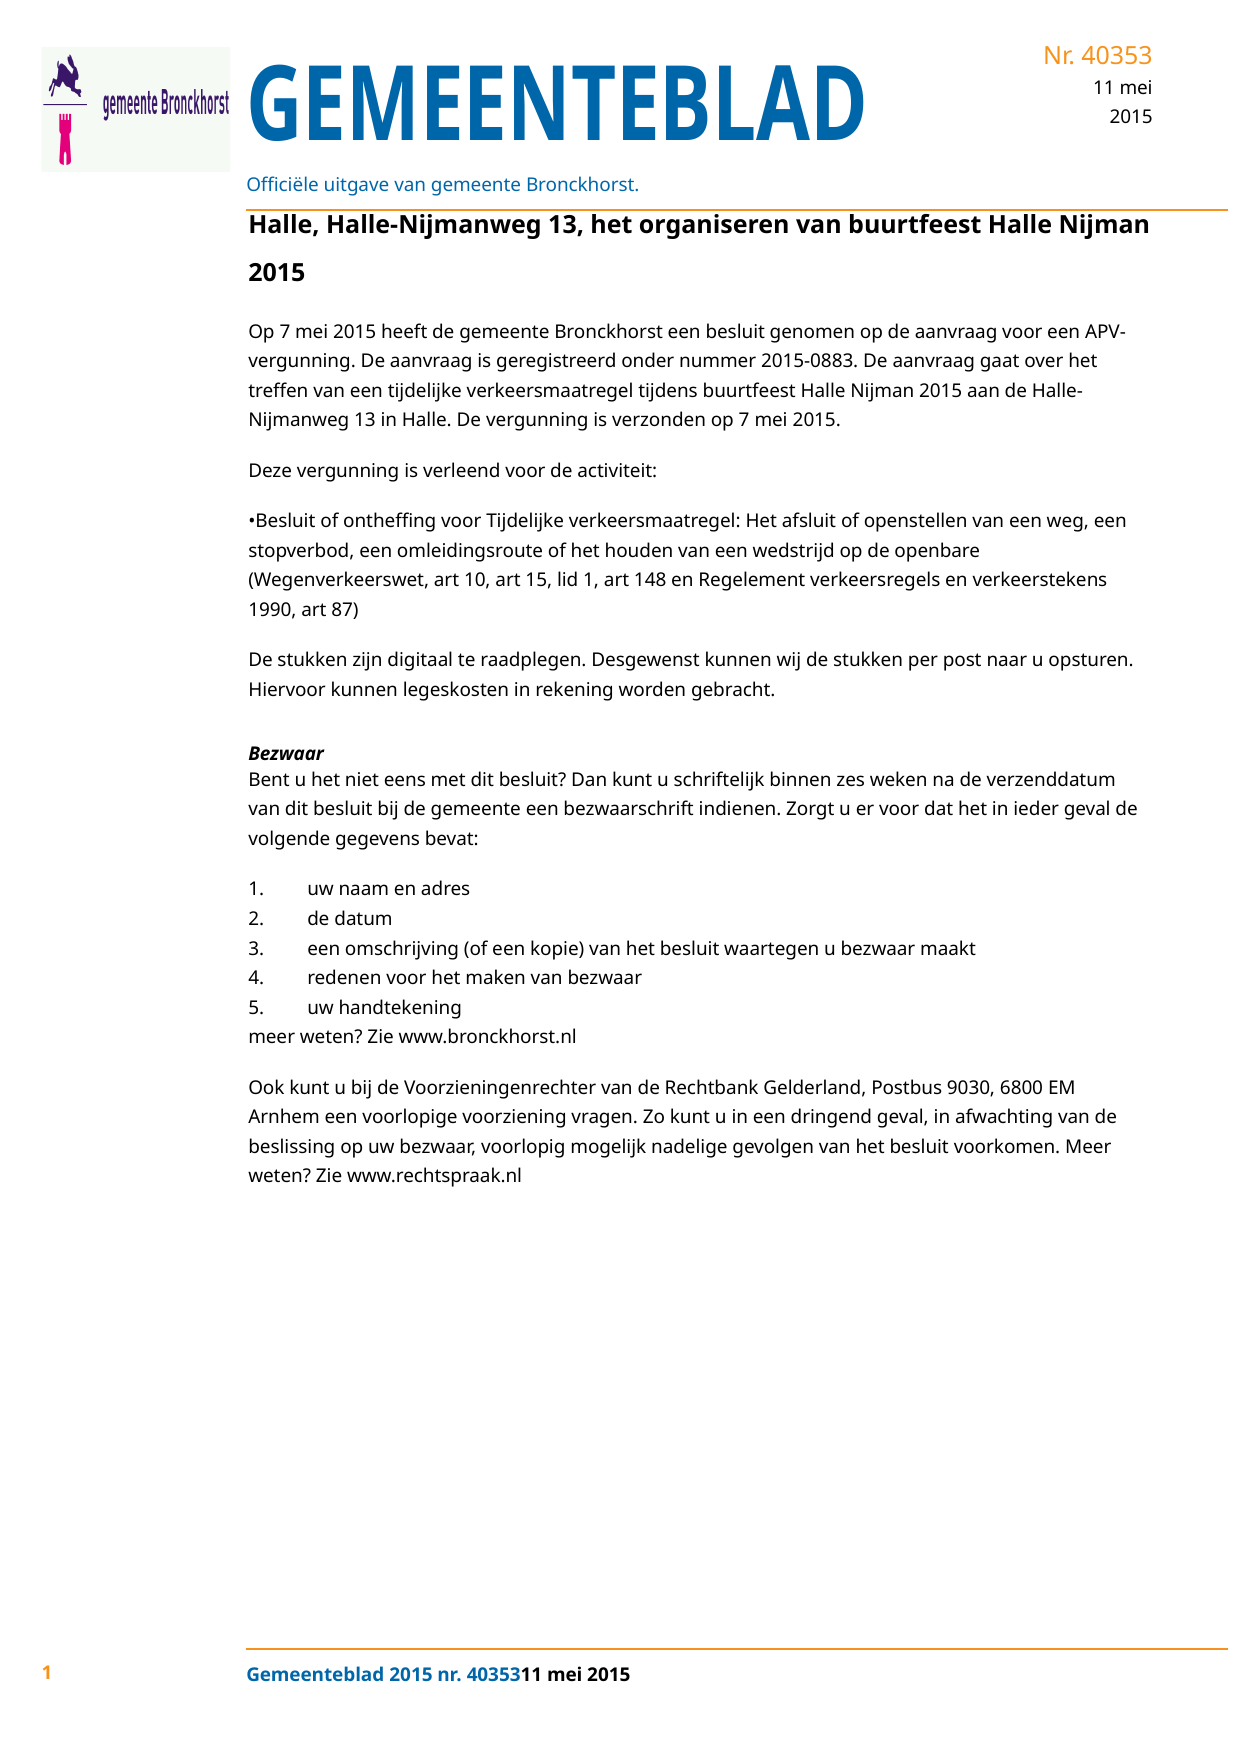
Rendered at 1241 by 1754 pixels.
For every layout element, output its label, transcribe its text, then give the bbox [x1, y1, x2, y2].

list uw naam en adres [248, 876, 1152, 901]
text Ook kunt u bij de Voorzieningenrechter van de Rechtbank Gelderland, Postbus 9030, 6800 EM Arnhem een voorlopige voorziening vragen. Zo kunt u in een dringend geval, in afwachting van de beslissing op uw bezwaar, voorlopig mogelijk nadelige gevolgen van het besluit voorkomen. Meer weten? Zie www.rechtspraak.nl [248, 1074, 1152, 1188]
list een omschrijving (of een kopie) van het besluit waartegen u bezwaar maakt [248, 935, 1152, 960]
text Halle, Halle-Nijmanweg 13, het organiseren van buurtfeest Halle Nijman 2015 [248, 211, 1152, 288]
text Op 7 mei 2015 heeft de gemeente Bronckhorst een besluit genomen op de aanvraag voor een APV-vergunning. De aanvraag is geregistreerd onder nummer 2015-0883. De aanvraag gaat over het treffen van een tijdelijke verkeersmaatregel tijdens buurtfeest Halle Nijman 2015 aan de Halle-Nijmanweg 13 in Halle. De vergunning is verzonden op 7 mei 2015. [248, 318, 1152, 432]
text •Besluit of ontheffing voor Tijdelijke verkeersmaatregel: Het afsluit of openstellen van een weg, een stopverbod, een omleidingsroute of het houden van een wedstrijd op de openbare (Wegenverkeerswet, art 10, art 15, lid 1, art 148 en Regelement verkeersregels en verkeerstekens 1990, art 87) [248, 507, 1152, 622]
text Bezwaar [248, 740, 1152, 766]
text De stukken zijn digitaal te raadplegen. Desgewenst kunnen wij de stukken per post naar u opsturen. Hiervoor kunnen legeskosten in rekening worden gebracht. [248, 647, 1152, 702]
picture [41, 47, 231, 172]
list redenen voor het maken van bezwaar [248, 964, 1152, 990]
text meer weten? Zie www.bronckhorst.nl [248, 1023, 1152, 1049]
text Bent u het niet eens met dit besluit? Dan kunt u schriftelijk binnen zes weken na de verzenddatum van dit besluit bij de gemeente een bezwaarschrift indienen. Zorgt u er voor dat het in ieder geval de volgende gegevens bevat: [248, 766, 1152, 851]
list uw handtekening [248, 994, 1152, 1019]
text Deze vergunning is verleend voor de activiteit: [248, 457, 1152, 483]
list de datum [248, 905, 1152, 931]
